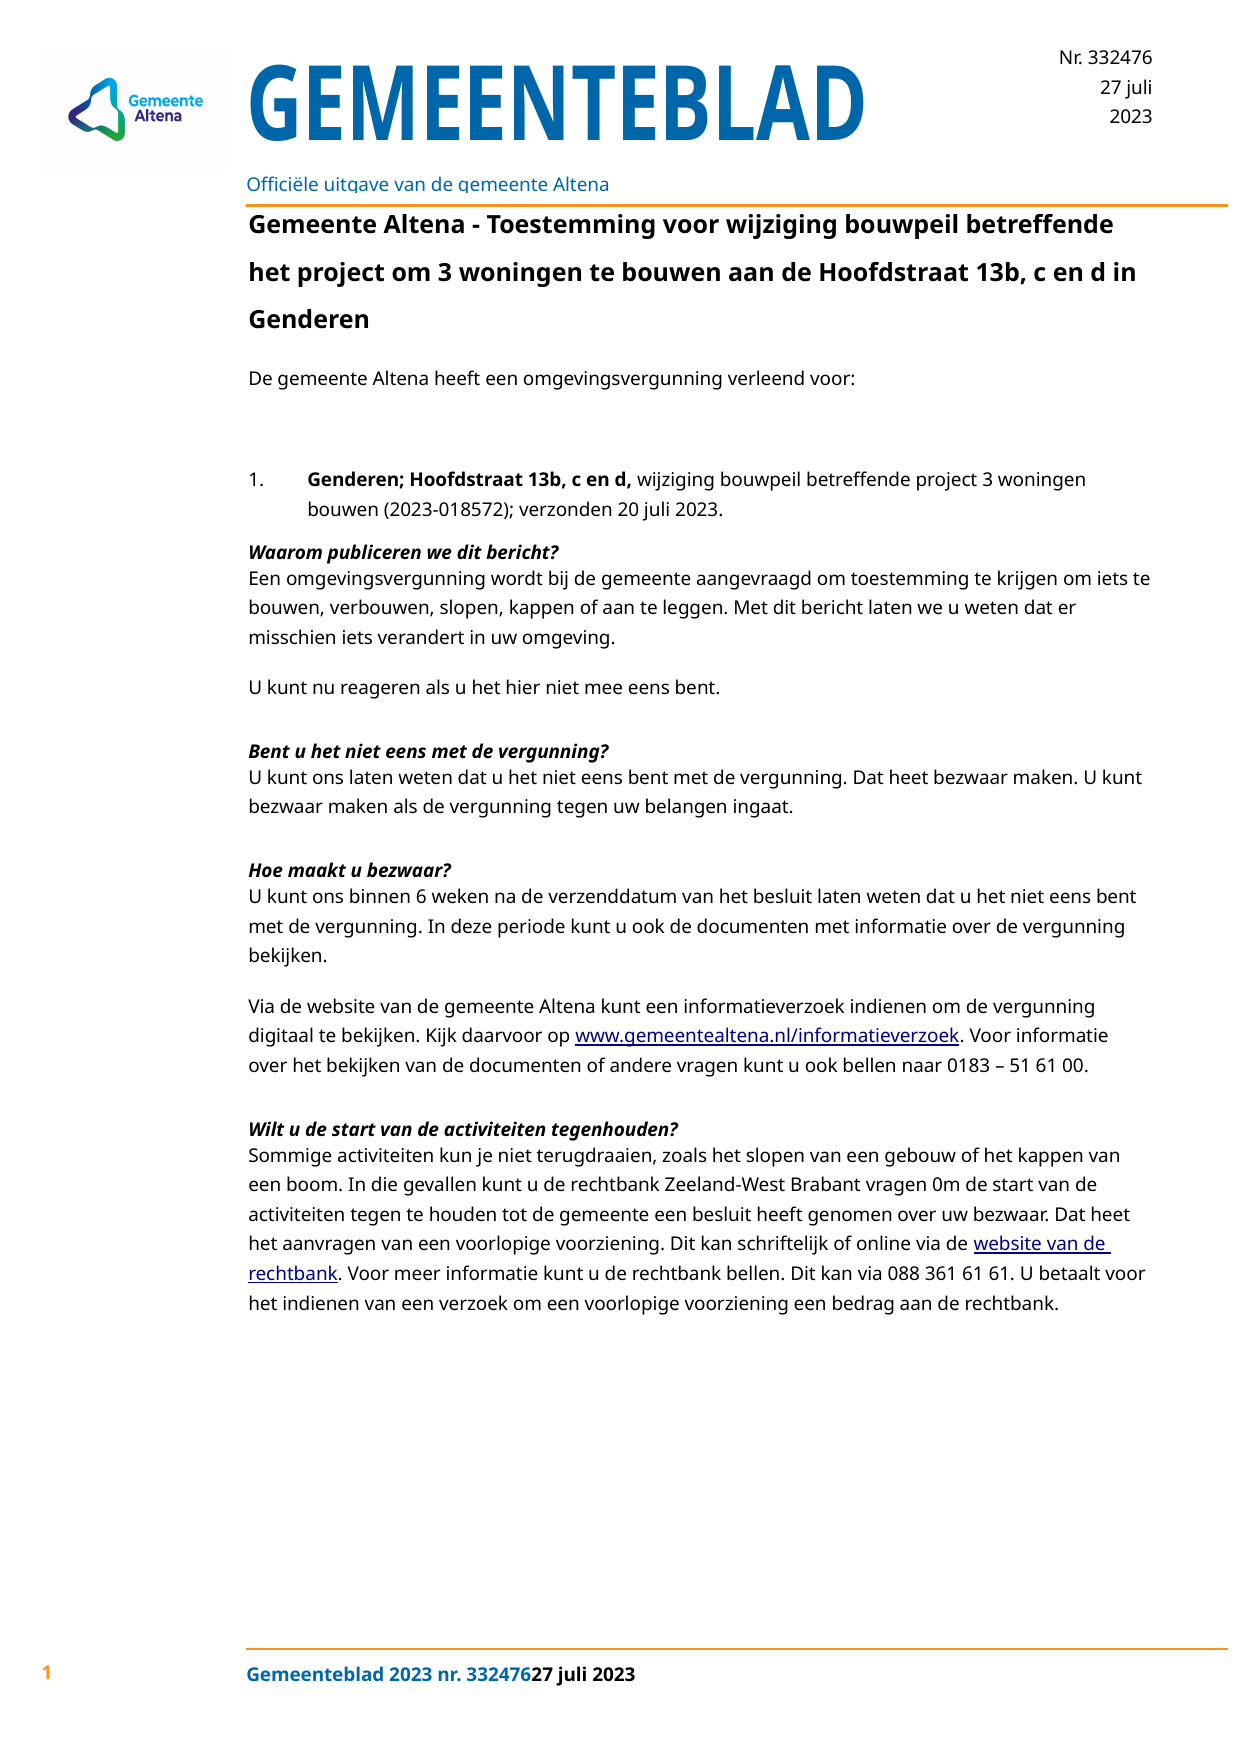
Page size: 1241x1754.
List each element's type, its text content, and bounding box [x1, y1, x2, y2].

text Bent u het niet eens met de vergunning? [248, 738, 1152, 764]
text U kunt ons binnen 6 weken na de verzenddatum van het besluit laten weten dat u het niet eens bent met de vergunning. In deze periode kunt u ook de documenten met informatie over de vergunning bekijken. [248, 883, 1152, 968]
text U kunt nu reageren als u het hier niet mee eens bent. [248, 674, 1152, 700]
text U kunt ons laten weten dat u het niet eens bent met de vergunning. Dat heet bezwaar maken. U kunt bezwaar maken als de vergunning tegen uw belangen ingaat. [248, 764, 1152, 819]
text Gemeente Altena - Toestemming voor wijziging bouwpeil betreffende het project om 3 woningen te bouwen aan de Hoofdstraat 13b, c en d in Genderen [248, 207, 1152, 336]
text Hoe maakt u bezwaar? [248, 858, 1152, 883]
picture [41, 47, 231, 172]
list Genderen; Hoofdstraat 13b, c en d, wijziging bouwpeil betreffende project 3 woningen bouwen (2023-018572); verzonden 20 juli 2023. [248, 466, 1152, 522]
text Sommige activiteiten kun je niet terugdraaien, zoals het slopen van een gebouw of het kappen van een boom. In die gevallen kunt u de rechtbank Zeeland-West Brabant vragen 0m de start van de activiteiten tegen te houden tot de gemeente een besluit heeft genomen over uw bezwaar. Dat heet het aanvragen van een voorlopige voorziening. Dit kan schriftelijk of online via de website van de rechtbank. Voor meer informatie kunt u de rechtbank bellen. Dit kan via 088 361 61 61. U betaalt voor het indienen van een verzoek om een voorlopige voorziening een bedrag aan de rechtbank. [248, 1142, 1152, 1315]
text Waarom publiceren we dit bericht? [248, 539, 1152, 565]
text Via de website van de gemeente Altena kunt een informatieverzoek indienen om de vergunning digitaal te bekijken. Kijk daarvoor op www.gemeentealtena.nl/informatieverzoek. Voor informatie over het bekijken van de documenten of andere vragen kunt u ook bellen naar 0183 – 51 61 00. [248, 993, 1152, 1078]
text De gemeente Altena heeft een omgevingsvergunning verleend voor: [248, 366, 1152, 391]
text Wilt u de start van de activiteiten tegenhouden? [248, 1116, 1152, 1142]
text Een omgevingsvergunning wordt bij de gemeente aangevraagd om toestemming te krijgen om iets te bouwen, verbouwen, slopen, kappen of aan te leggen. Met dit bericht laten we u weten dat er misschien iets verandert in uw omgeving. [248, 565, 1152, 650]
